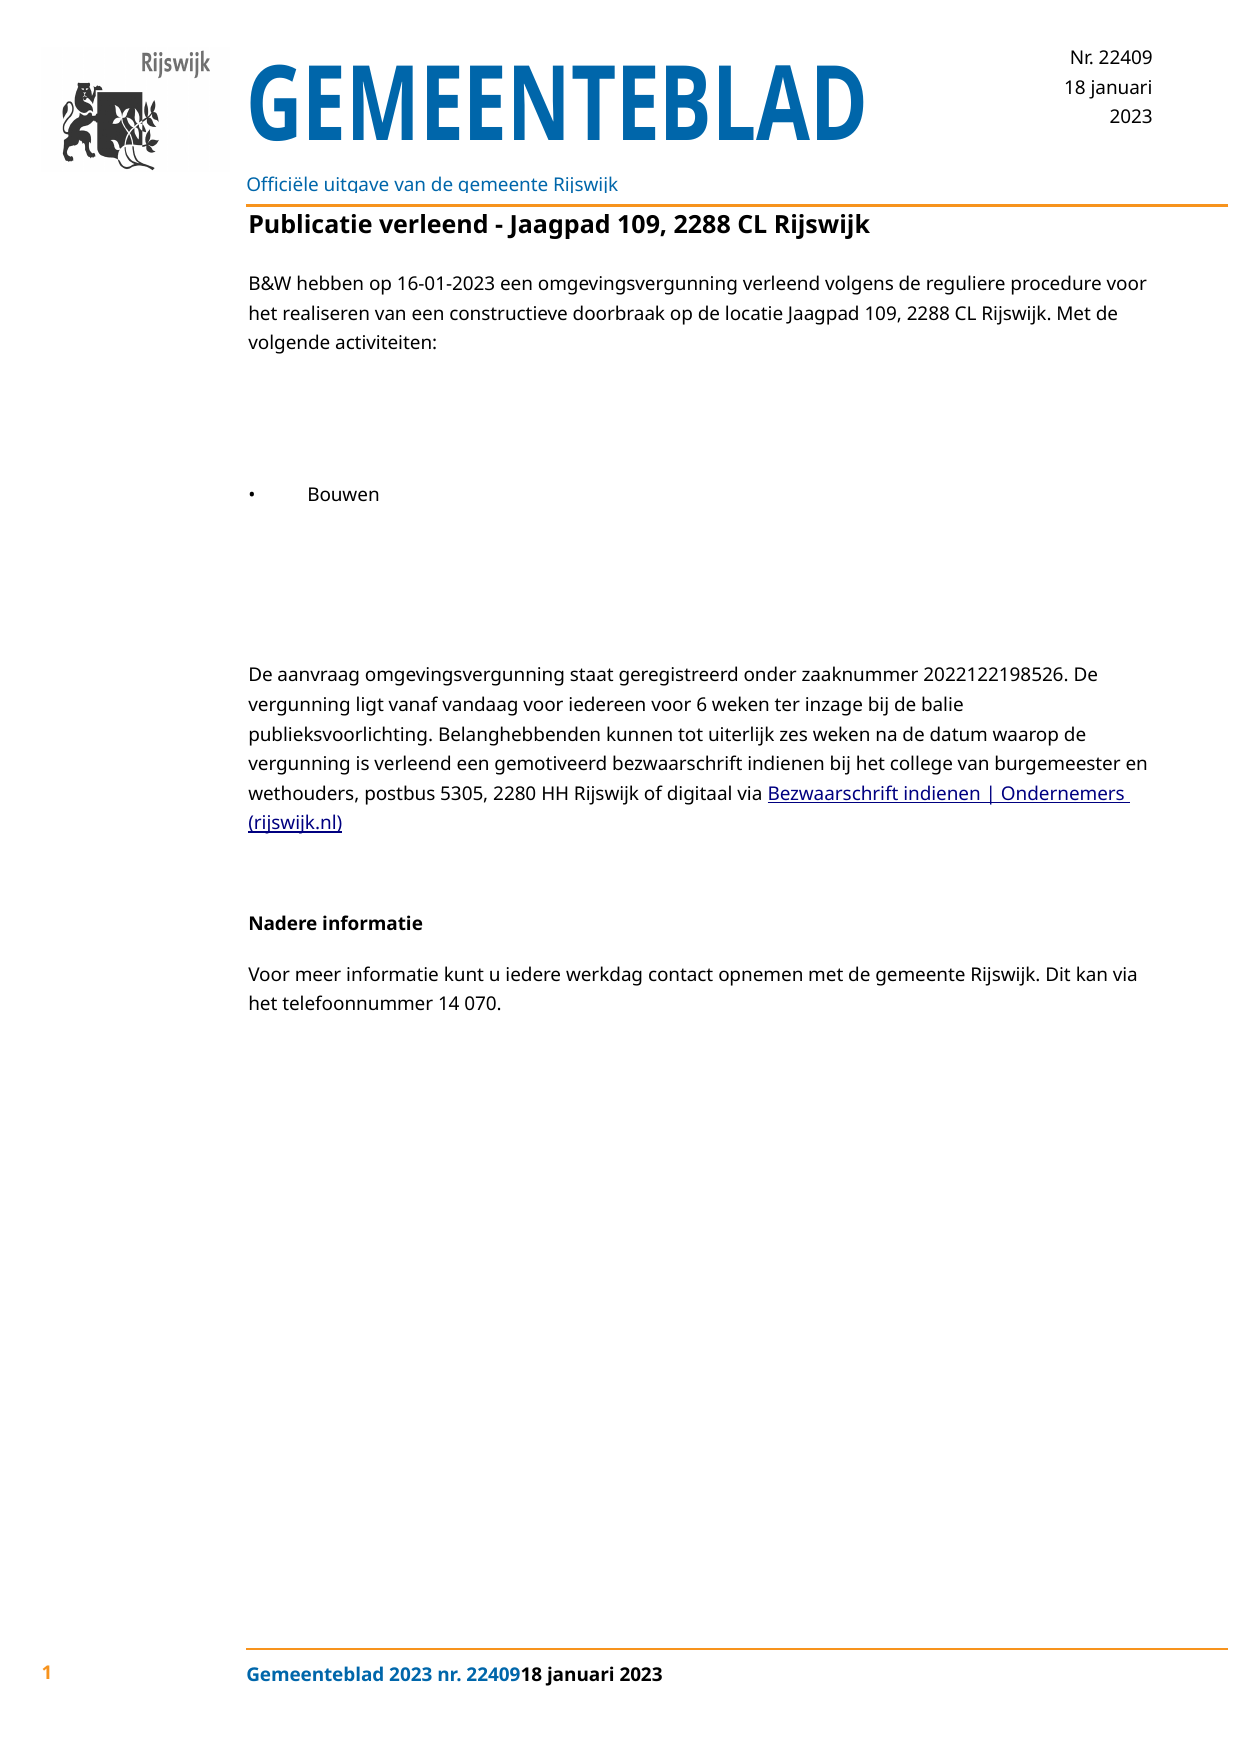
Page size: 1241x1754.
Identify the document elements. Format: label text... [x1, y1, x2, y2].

text Nadere informatie [248, 910, 1152, 936]
text Voor meer informatie kunt u iedere werkdag contact opnemen met de gemeente Rijswijk. Dit kan via het telefoonnummer 14 070. [248, 961, 1152, 1016]
picture [41, 47, 231, 172]
list Bouwen [248, 481, 1152, 506]
text B&W hebben op 16-01-2023 een omgevingsvergunning verleend volgens de reguliere procedure voor het realiseren van een constructieve doorbraak op de locatie Jaagpad 109, 2288 CL Rijswijk. Met de volgende activiteiten: [248, 270, 1152, 355]
text De aanvraag omgevingsvergunning staat geregistreerd onder zaaknummer 2022122198526. De vergunning ligt vanaf vandaag voor iedereen voor 6 weken ter inzage bij de balie publieksvoorlichting. Belanghebbenden kunnen tot uiterlijk zes weken na de datum waarop de vergunning is verleend een gemotiveerd bezwaarschrift indienen bij het college van burgemeester en wethouders, postbus 5305, 2280 HH Rijswijk of digitaal via Bezwaarschrift indienen | Ondernemers (rijswijk.nl) [248, 662, 1152, 835]
text Publicatie verleend - Jaagpad 109, 2288 CL Rijswijk [248, 207, 1152, 241]
